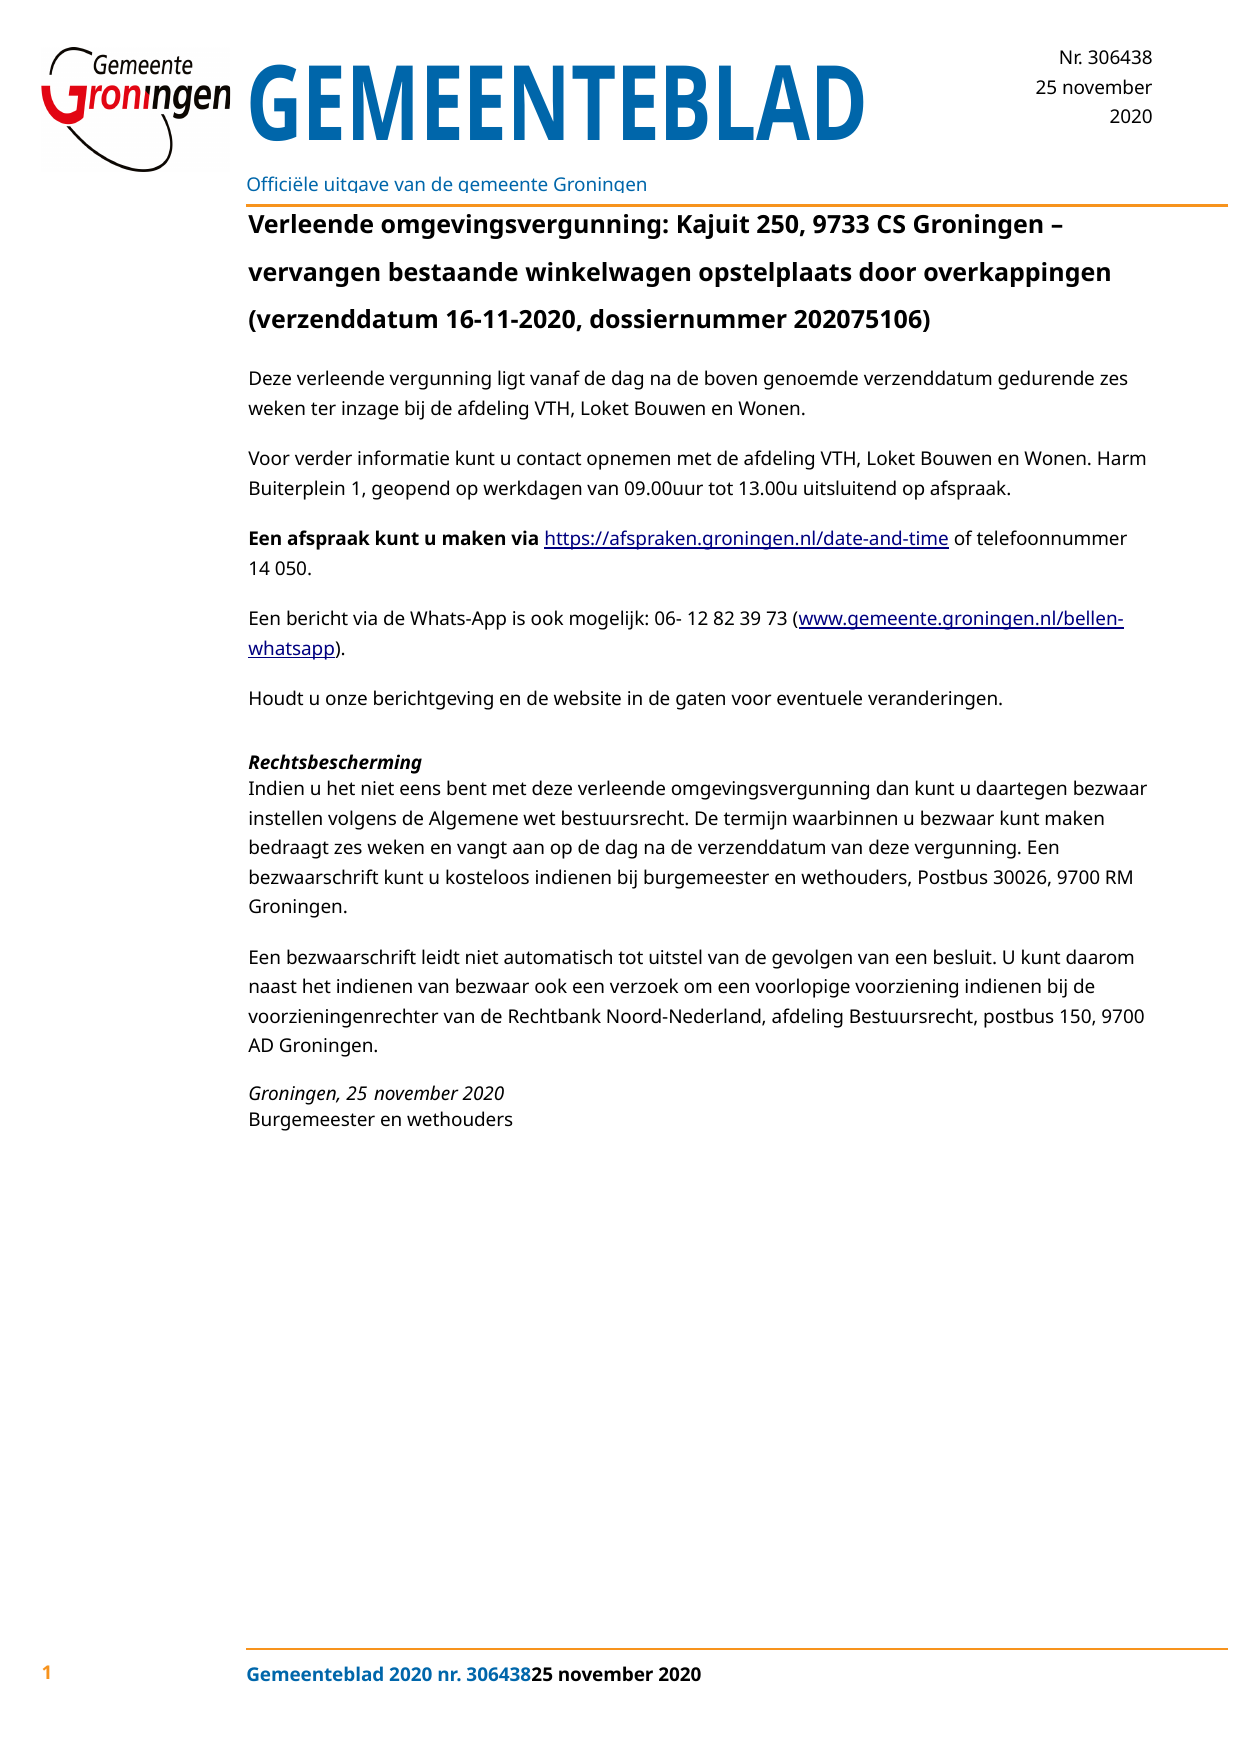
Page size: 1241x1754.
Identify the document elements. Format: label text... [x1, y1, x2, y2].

picture [41, 47, 231, 172]
text Voor verder informatie kunt u contact opnemen met de afdeling VTH, Loket Bouwen en Wonen. Harm Buiterplein 1, geopend op werkdagen van 09.00uur tot 13.00u uitsluitend op afspraak. [248, 446, 1152, 501]
text Verleende omgevingsvergunning: Kajuit 250, 9733 CS Groningen – vervangen bestaande winkelwagen opstelplaats door overkappingen (verzenddatum 16-11-2020, dossiernummer 202075106) [248, 207, 1152, 336]
text Groningen, 25 november 2020 [248, 1081, 1152, 1106]
text Een bezwaarschrift leidt niet automatisch tot uitstel van de gevolgen van een besluit. U kunt daarom naast het indienen van bezwaar ook een verzoek om een voorlopige voorziening indienen bij de voorzieningenrechter van de Rechtbank Noord-Nederland, afdeling Bestuursrecht, postbus 150, 9700 AD Groningen. [248, 944, 1152, 1058]
text Rechtsbescherming [248, 749, 1152, 775]
text Een bericht via de Whats-App is ook mogelijk: 06- 12 82 39 73 (www.gemeente.groningen.nl/bellen-whatsapp). [248, 606, 1152, 661]
text Een afspraak kunt u maken via https://afspraken.groningen.nl/date-and-time of telefoonnummer 14 050. [248, 526, 1152, 581]
text Houdt u onze berichtgeving en de website in de gaten voor eventuele veranderingen. [248, 686, 1152, 711]
text Burgemeester en wethouders [248, 1106, 1152, 1132]
text Deze verleende vergunning ligt vanaf de dag na de boven genoemde verzenddatum gedurende zes weken ter inzage bij de afdeling VTH, Loket Bouwen en Wonen. [248, 366, 1152, 421]
text Indien u het niet eens bent met deze verleende omgevingsvergunning dan kunt u daartegen bezwaar instellen volgens de Algemene wet bestuursrecht. De termijn waarbinnen u bezwaar kunt maken bedraagt zes weken en vangt aan op de dag na de verzenddatum van deze vergunning. Een bezwaarschrift kunt u kosteloos indienen bij burgemeester en wethouders, Postbus 30026, 9700 RM Groningen. [248, 775, 1152, 919]
